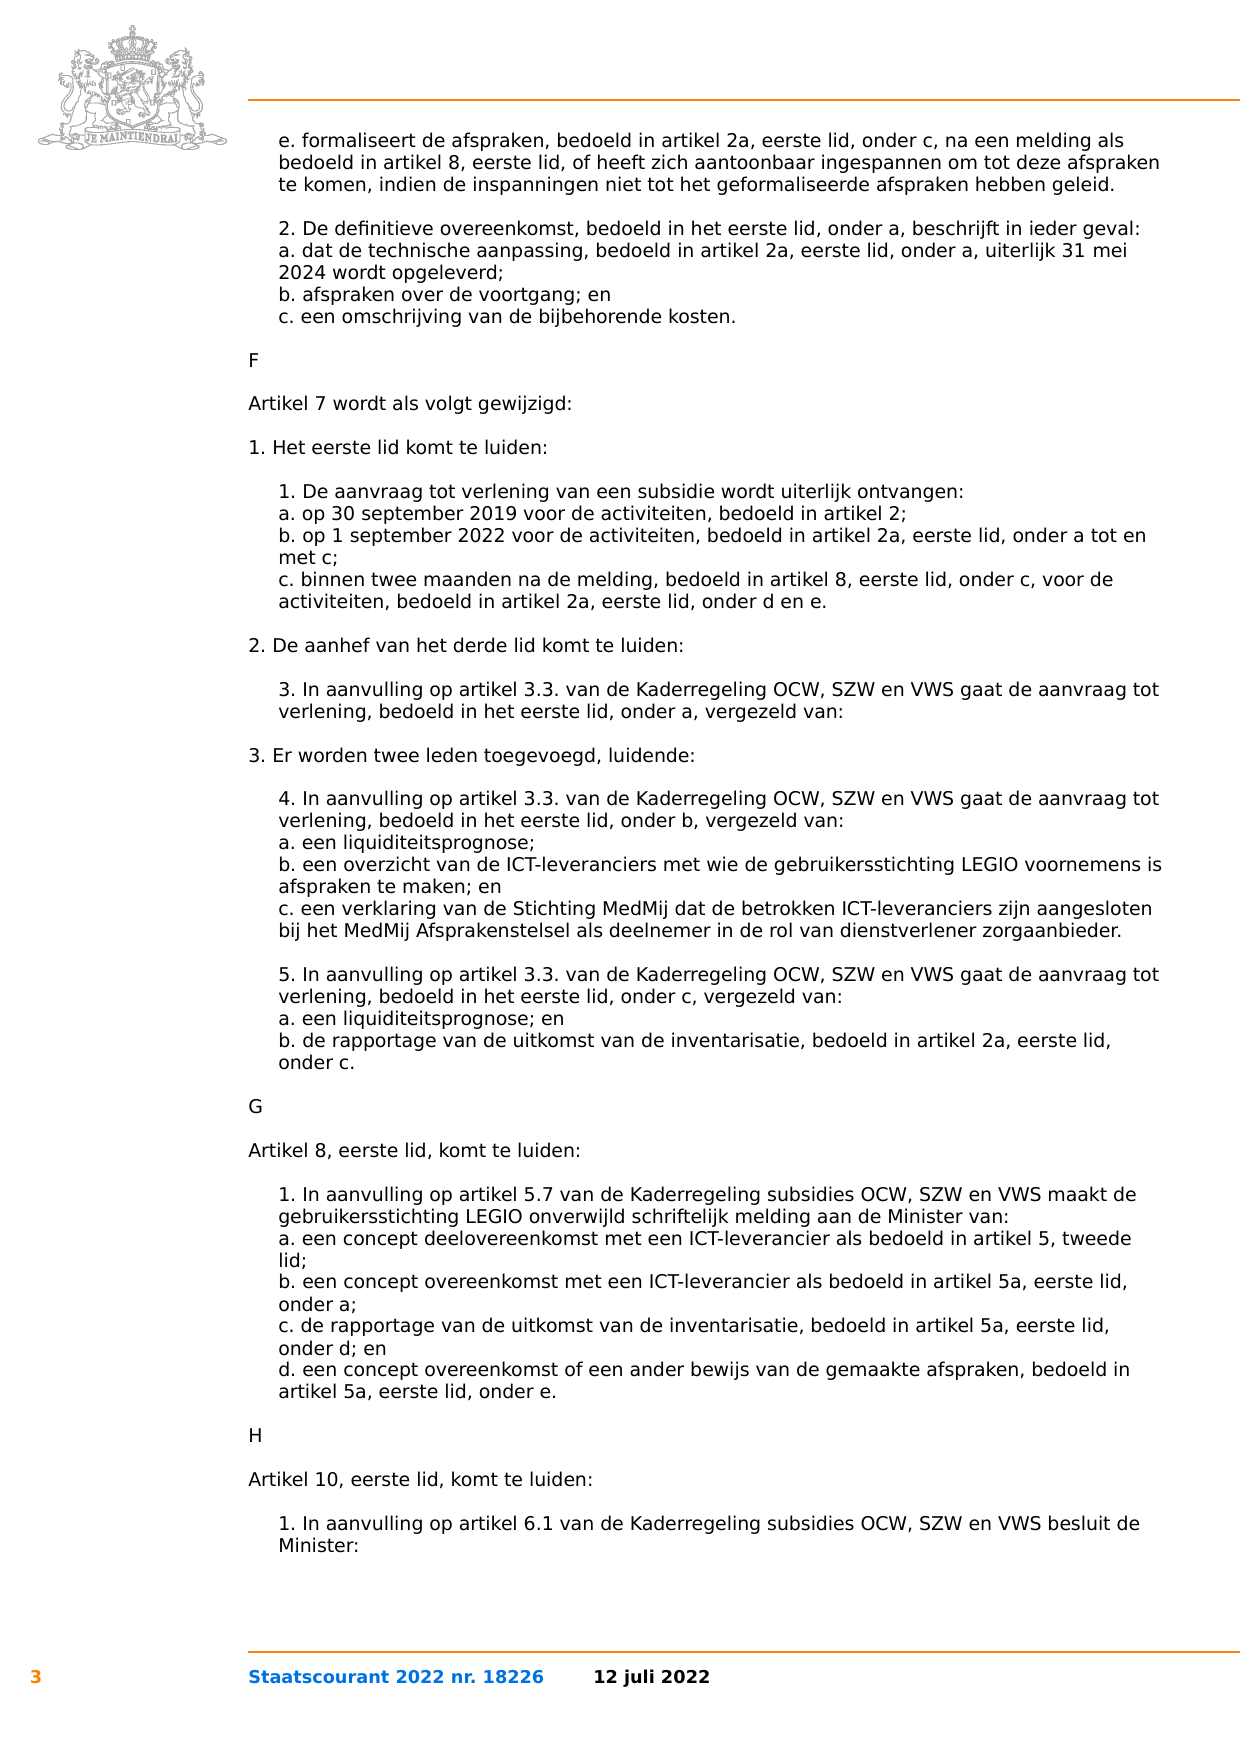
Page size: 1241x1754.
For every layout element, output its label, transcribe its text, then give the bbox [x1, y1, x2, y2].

text F [248, 349, 1163, 371]
text b. een overzicht van de ICT-leveranciers met wie de gebruikersstichting LEGIO voornemens is afspraken te maken; en [278, 854, 1163, 898]
text a. een liquiditeitsprognose; en [278, 1008, 1163, 1030]
text 3. In aanvulling op artikel 3.3. van de Kaderregeling OCW, SZW en VWS gaat de aanvraag tot verlening, bedoeld in het eerste lid, onder a, vergezeld van: [278, 679, 1163, 723]
text e. formaliseert de afspraken, bedoeld in artikel 2a, eerste lid, onder c, na een melding als bedoeld in artikel 8, eerste lid, of heeft zich aantoonbaar ingespannen om tot deze afspraken te komen, indien de inspanningen niet tot het geformaliseerde afspraken hebben geleid. [278, 130, 1163, 196]
text a. een liquiditeitsprognose; [278, 832, 1163, 854]
picture [38, 25, 227, 150]
text 1. De aanvraag tot verlening van een subsidie wordt uiterlijk ontvangen: [278, 481, 1163, 503]
text 2. De definitieve overeenkomst, bedoeld in het eerste lid, onder a, beschrijft in ieder geval: [278, 218, 1163, 240]
text 1. In aanvulling op artikel 5.7 van de Kaderregeling subsidies OCW, SZW en VWS maakt de gebruikersstichting LEGIO onverwijld schriftelijk melding aan de Minister van: [278, 1183, 1163, 1227]
text Artikel 8, eerste lid, komt te luiden: [248, 1140, 1163, 1162]
text c. een verklaring van de Stichting MedMij dat de betrokken ICT-leveranciers zijn aangesloten bij het MedMij Afsprakenstelsel als deelnemer in de rol van dienstverlener zorgaanbieder. [278, 898, 1163, 942]
text b. de rapportage van de uitkomst van de inventarisatie, bedoeld in artikel 2a, eerste lid, onder c. [278, 1030, 1163, 1074]
text 1. In aanvulling op artikel 6.1 van de Kaderregeling subsidies OCW, SZW en VWS besluit de Minister: [278, 1513, 1163, 1557]
text b. op 1 september 2022 voor de activiteiten, bedoeld in artikel 2a, eerste lid, onder a tot en met c; [278, 525, 1163, 569]
text a. op 30 september 2019 voor de activiteiten, bedoeld in artikel 2; [278, 503, 1163, 525]
text a. een concept deelovereenkomst met een ICT-leverancier als bedoeld in artikel 5, tweede lid; [278, 1227, 1163, 1271]
text c. binnen twee maanden na de melding, bedoeld in artikel 8, eerste lid, onder c, voor de activiteiten, bedoeld in artikel 2a, eerste lid, onder d en e. [278, 569, 1163, 613]
text c. de rapportage van de uitkomst van de inventarisatie, bedoeld in artikel 5a, eerste lid, onder d; en [278, 1315, 1163, 1359]
text Artikel 7 wordt als volgt gewijzigd: [248, 393, 1163, 415]
text a. dat de technische aanpassing, bedoeld in artikel 2a, eerste lid, onder a, uiterlijk 31 mei 2024 wordt opgeleverd; [278, 240, 1163, 284]
text 4. In aanvulling op artikel 3.3. van de Kaderregeling OCW, SZW en VWS gaat de aanvraag tot verlening, bedoeld in het eerste lid, onder b, vergezeld van: [278, 788, 1163, 832]
text b. afspraken over de voortgang; en [278, 284, 1163, 306]
text 3. Er worden twee leden toegevoegd, luidende: [248, 744, 1163, 766]
text c. een omschrijving van de bijbehorende kosten. [278, 306, 1163, 328]
text 5. In aanvulling op artikel 3.3. van de Kaderregeling OCW, SZW en VWS gaat de aanvraag tot verlening, bedoeld in het eerste lid, onder c, vergezeld van: [278, 964, 1163, 1008]
text d. een concept overeenkomst of een ander bewijs van de gemaakte afspraken, bedoeld in artikel 5a, eerste lid, onder e. [278, 1359, 1163, 1403]
text Artikel 10, eerste lid, komt te luiden: [248, 1469, 1163, 1491]
text 2. De aanhef van het derde lid komt te luiden: [248, 635, 1163, 657]
text H [248, 1425, 1163, 1447]
text b. een concept overeenkomst met een ICT-leverancier als bedoeld in artikel 5a, eerste lid, onder a; [278, 1271, 1163, 1315]
text 1. Het eerste lid komt te luiden: [248, 437, 1163, 459]
text G [248, 1096, 1163, 1118]
